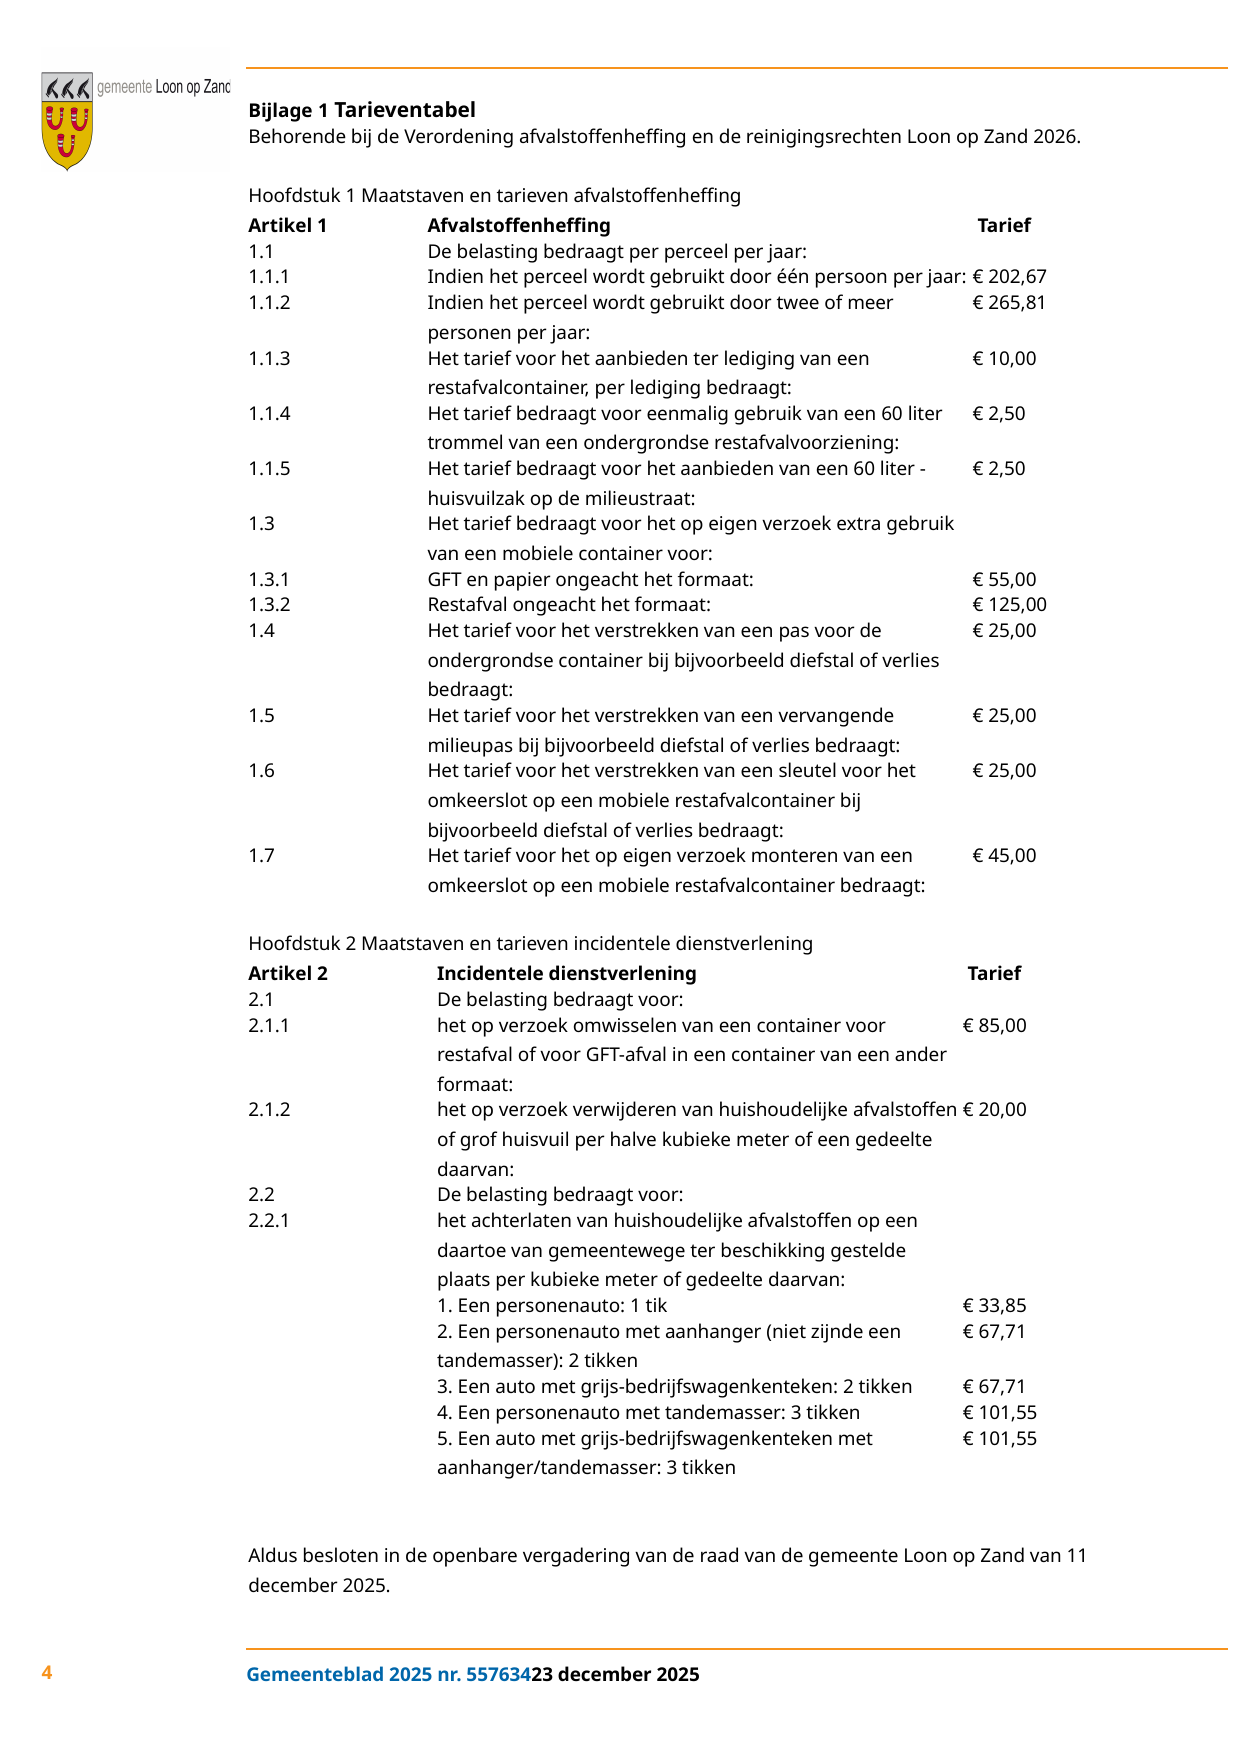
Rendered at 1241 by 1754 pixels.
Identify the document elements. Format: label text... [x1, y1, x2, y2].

table_cell € 2,50 [973, 400, 1152, 455]
table_cell 4. Een personenauto met tandemasser: 3 tikken [437, 1399, 963, 1425]
table_cell € 55,00 [973, 566, 1152, 592]
table_cell Het tarief voor het aanbieden ter lediging van een restafvalcontainer, per lediging bedraagt: [427, 345, 972, 400]
table_cell [248, 1373, 437, 1399]
table_cell € 202,67 [973, 264, 1152, 289]
table_cell 1.6 [248, 758, 427, 842]
table_cell het op verzoek omwisselen van een container voor restafval of voor GFT-afval in een container van een ander formaat: [437, 1012, 963, 1097]
text Hoofdstuk 2 Maatstaven en tarieven incidentele dienstverlening [248, 931, 1152, 956]
table_cell 1.4 [248, 618, 427, 702]
table_cell 1.7 [248, 843, 427, 898]
table_cell € 45,00 [973, 843, 1152, 898]
table_cell [248, 1399, 437, 1425]
table_header Artikel 1 [248, 212, 427, 238]
table_cell € 25,00 [973, 702, 1152, 758]
table_cell 1.3 [248, 511, 427, 566]
table_cell € 10,00 [973, 345, 1152, 400]
text Bijlage 1 Tarieventabel [248, 95, 1152, 123]
table_cell Het tarief bedraagt voor het op eigen verzoek extra gebruik van een mobiele container voor: [427, 511, 972, 566]
table_cell [248, 1425, 437, 1480]
table_cell Het tarief voor het verstrekken van een pas voor de ondergrondse container bij bijvoorbeeld diefstal of verlies bedraagt: [427, 618, 972, 702]
table_cell € 25,00 [973, 758, 1152, 842]
table_cell De belasting bedraagt voor: [437, 986, 963, 1012]
table_cell [963, 986, 1152, 1012]
table_header Incidentele dienstverlening [437, 960, 963, 986]
table_cell 1.1.3 [248, 345, 427, 400]
table_cell Indien het perceel wordt gebruikt door één persoon per jaar: [427, 264, 972, 289]
table_cell 2.1 [248, 986, 437, 1012]
table_cell 2.1.2 [248, 1097, 437, 1182]
table_cell [963, 1207, 1152, 1292]
table_cell 1.1.4 [248, 400, 427, 455]
table_header Afvalstoffenheffing [427, 212, 972, 238]
table_header Tarief [963, 960, 1152, 986]
table_cell het achterlaten van huishoudelijke afvalstoffen op een daartoe van gemeentewege ter beschikking gestelde plaats per kubieke meter of gedeelte daarvan: [437, 1207, 963, 1292]
table_cell € 20,00 [963, 1097, 1152, 1182]
table_cell 2.1.1 [248, 1012, 437, 1097]
table_cell € 67,71 [963, 1373, 1152, 1399]
table_cell 1.5 [248, 702, 427, 758]
table_cell 1.1.5 [248, 455, 427, 511]
table_cell € 33,85 [963, 1292, 1152, 1318]
table_cell 3. Een auto met grijs-bedrijfswagenkenteken: 2 tikken [437, 1373, 963, 1399]
table_cell 1.1 [248, 238, 427, 264]
table_cell Het tarief bedraagt voor eenmalig gebruik van een 60 liter trommel van een ondergrondse restafvalvoorziening: [427, 400, 972, 455]
table_cell 2.2.1 [248, 1207, 437, 1292]
table_cell GFT en papier ongeacht het formaat: [427, 566, 972, 592]
table_cell Indien het perceel wordt gebruikt door twee of meer personen per jaar: [427, 289, 972, 345]
table_cell [248, 1292, 437, 1318]
table_cell € 25,00 [973, 618, 1152, 702]
table_cell [973, 238, 1152, 264]
table_cell Het tarief voor het verstrekken van een sleutel voor het omkeerslot op een mobiele restafvalcontainer bij bijvoorbeeld diefstal of verlies bedraagt: [427, 758, 972, 842]
table_cell Het tarief voor het verstrekken van een vervangende milieupas bij bijvoorbeeld diefstal of verlies bedraagt: [427, 702, 972, 758]
table_cell 1.3.1 [248, 566, 427, 592]
table_cell € 101,55 [963, 1399, 1152, 1425]
table_cell Het tarief bedraagt voor het aanbieden van een 60 liter -huisvuilzak op de milieustraat: [427, 455, 972, 511]
table_cell 2.2 [248, 1182, 437, 1207]
table_header Artikel 2 [248, 960, 437, 986]
table_cell 1.1.2 [248, 289, 427, 345]
table_cell [963, 1182, 1152, 1207]
table_cell € 85,00 [963, 1012, 1152, 1097]
table_cell 1. Een personenauto: 1 tik [437, 1292, 963, 1318]
table_cell De belasting bedraagt voor: [437, 1182, 963, 1207]
text Behorende bij de Verordening afvalstoffenheffing en de reinigingsrechten Loon op Zand 2026. [248, 123, 1152, 149]
table_cell € 265,81 [973, 289, 1152, 345]
picture [41, 47, 231, 172]
table_cell € 67,71 [963, 1318, 1152, 1373]
text Hoofdstuk 1 Maatstaven en tarieven afvalstoffenheffing [248, 182, 1152, 208]
table_cell 2. Een personenauto met aanhanger (niet zijnde een tandemasser): 2 tikken [437, 1318, 963, 1373]
table_cell Restafval ongeacht het formaat: [427, 592, 972, 617]
table_cell het op verzoek verwijderen van huishoudelijke afvalstoffen of grof huisvuil per halve kubieke meter of een gedeelte daarvan: [437, 1097, 963, 1182]
table_cell 1.1.1 [248, 264, 427, 289]
table_cell € 101,55 [963, 1425, 1152, 1480]
table_cell Het tarief voor het op eigen verzoek monteren van een omkeerslot op een mobiele restafvalcontainer bedraagt: [427, 843, 972, 898]
table_header Tarief [973, 212, 1152, 238]
table_cell 1.3.2 [248, 592, 427, 617]
table_cell [248, 1318, 437, 1373]
table_cell 5. Een auto met grijs-bedrijfswagenkenteken met aanhanger/tandemasser: 3 tikken [437, 1425, 963, 1480]
table_cell € 125,00 [973, 592, 1152, 617]
table_cell [973, 511, 1152, 566]
table_cell De belasting bedraagt per perceel per jaar: [427, 238, 972, 264]
table_cell € 2,50 [973, 455, 1152, 511]
text Aldus besloten in de openbare vergadering van de raad van de gemeente Loon op Zand van 11 december 2025. [248, 1542, 1152, 1598]
